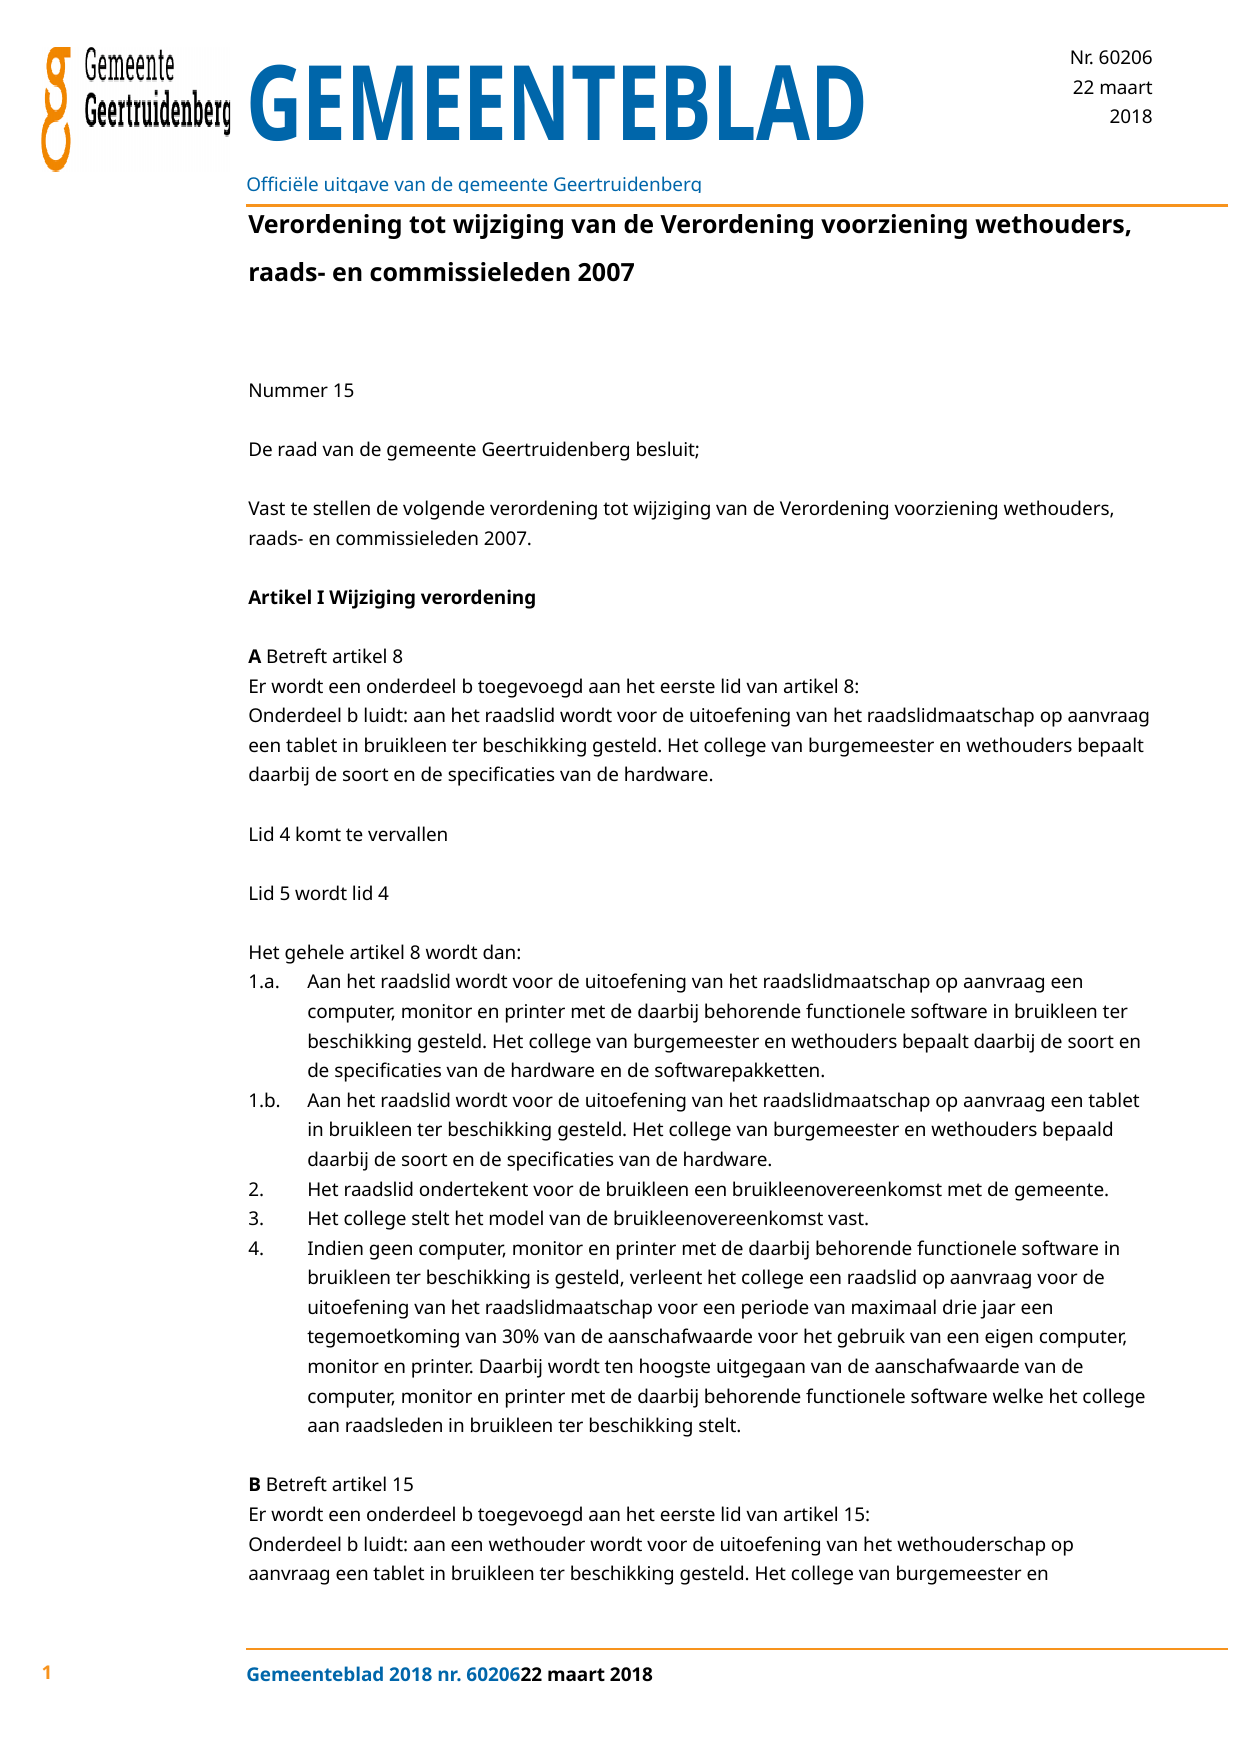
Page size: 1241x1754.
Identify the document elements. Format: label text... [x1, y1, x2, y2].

picture [41, 47, 231, 172]
text Vast te stellen de volgende verordening tot wijziging van de Verordening voorziening wethouders, raads- en commissieleden 2007. [248, 495, 1152, 551]
text Er wordt een onderdeel b toegevoegd aan het eerste lid van artikel 8: [248, 673, 1152, 699]
list Het college stelt het model van de bruikleenovereenkomst vast. [248, 1205, 1152, 1231]
text A Betreft artikel 8 [248, 643, 1152, 669]
list Aan het raadslid wordt voor de uitoefening van het raadslidmaatschap op aanvraag een tablet in bruikleen ter beschikking gesteld. Het college van burgemeester en wethouders bepaald daarbij de soort en de specificaties van de hardware. [248, 1087, 1152, 1172]
text Onderdeel b luidt: aan een wethouder wordt voor de uitoefening van het wethouderschap op aanvraag een tablet in bruikleen ter beschikking gesteld. Het college van burgemeester en [248, 1531, 1152, 1586]
text Lid 4 komt te vervallen [248, 821, 1152, 847]
text Het gehele artikel 8 wordt dan: [248, 939, 1152, 965]
list Aan het raadslid wordt voor de uitoefening van het raadslidmaatschap op aanvraag een computer, monitor en printer met de daarbij behorende functionele software in bruikleen ter beschikking gesteld. Het college van burgemeester en wethouders bepaalt daarbij de soort en de specificaties van de hardware en de softwarepakketten. [248, 969, 1152, 1083]
text B Betreft artikel 15 [248, 1472, 1152, 1497]
text Onderdeel b luidt: aan het raadslid wordt voor de uitoefening van het raadslidmaatschap op aanvraag een tablet in bruikleen ter beschikking gesteld. Het college van burgemeester en wethouders bepaalt daarbij de soort en de specificaties van de hardware. [248, 702, 1152, 787]
text Artikel I Wijziging verordening [248, 584, 1152, 610]
text Er wordt een onderdeel b toegevoegd aan het eerste lid van artikel 15: [248, 1501, 1152, 1527]
list Indien geen computer, monitor en printer met de daarbij behorende functionele software in bruikleen ter beschikking is gesteld, verleent het college een raadslid op aanvraag voor de uitoefening van het raadslidmaatschap voor een periode van maximaal drie jaar een tegemoetkoming van 30% van de aanschafwaarde voor het gebruik van een eigen computer, monitor en printer. Daarbij wordt ten hoogste uitgegaan van de aanschafwaarde van de computer, monitor en printer met de daarbij behorende functionele software welke het college aan raadsleden in bruikleen ter beschikking stelt. [248, 1235, 1152, 1438]
text Verordening tot wijziging van de Verordening voorziening wethouders, raads- en commissieleden 2007 [248, 207, 1152, 288]
text Nummer 15 [248, 377, 1152, 403]
list Het raadslid ondertekent voor de bruikleen een bruikleenovereenkomst met de gemeente. [248, 1176, 1152, 1202]
text Lid 5 wordt lid 4 [248, 880, 1152, 906]
text De raad van de gemeente Geertruidenberg besluit; [248, 436, 1152, 462]
